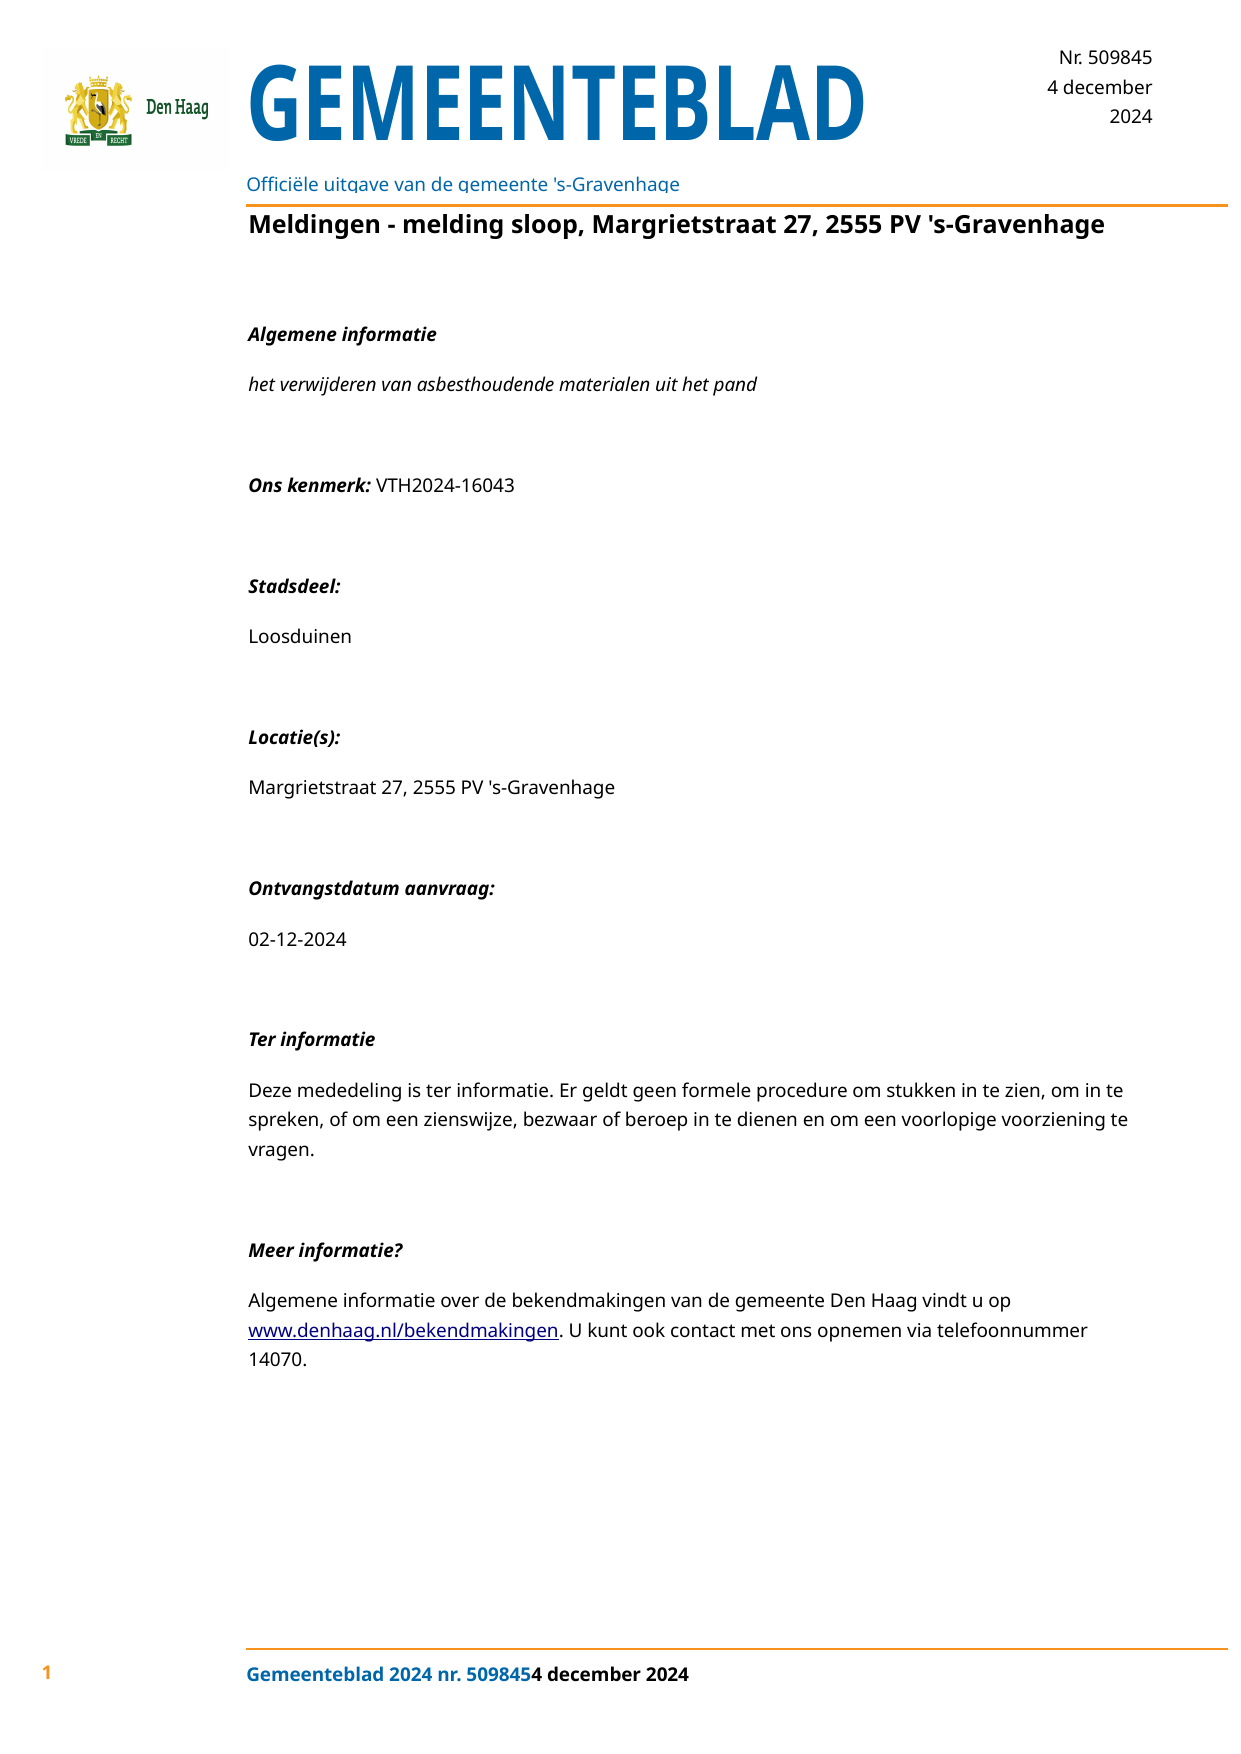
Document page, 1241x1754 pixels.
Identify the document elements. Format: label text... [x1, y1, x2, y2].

text Ter informatie [248, 1027, 1152, 1052]
text Margrietstraat 27, 2555 PV 's-Gravenhage [248, 774, 1152, 800]
text Meldingen - melding sloop, Margrietstraat 27, 2555 PV 's-Gravenhage [248, 207, 1152, 241]
text Loosduinen [248, 623, 1152, 649]
text Ons kenmerk: VTH2024-16043 [248, 472, 1152, 498]
text het verwijderen van asbesthoudende materialen uit het pand [248, 371, 1152, 397]
text Ontvangstdatum aanvraag: [248, 875, 1152, 901]
text Locatie(s): [248, 724, 1152, 750]
picture [41, 47, 231, 172]
text Algemene informatie over de bekendmakingen van de gemeente Den Haag vindt u op www.denhaag.nl/bekendmakingen. U kunt ook contact met ons opnemen via telefoonnummer 14070. [248, 1287, 1152, 1372]
text Deze mededeling is ter informatie. Er geldt geen formele procedure om stukken in te zien, om in te spreken, of om een zienswijze, bezwaar of beroep in te dienen en om een voorlopige voorziening te vragen. [248, 1077, 1152, 1162]
text Stadsdeel: [248, 573, 1152, 598]
text Algemene informatie [248, 321, 1152, 346]
text 02-12-2024 [248, 926, 1152, 951]
text Meer informatie? [248, 1237, 1152, 1263]
